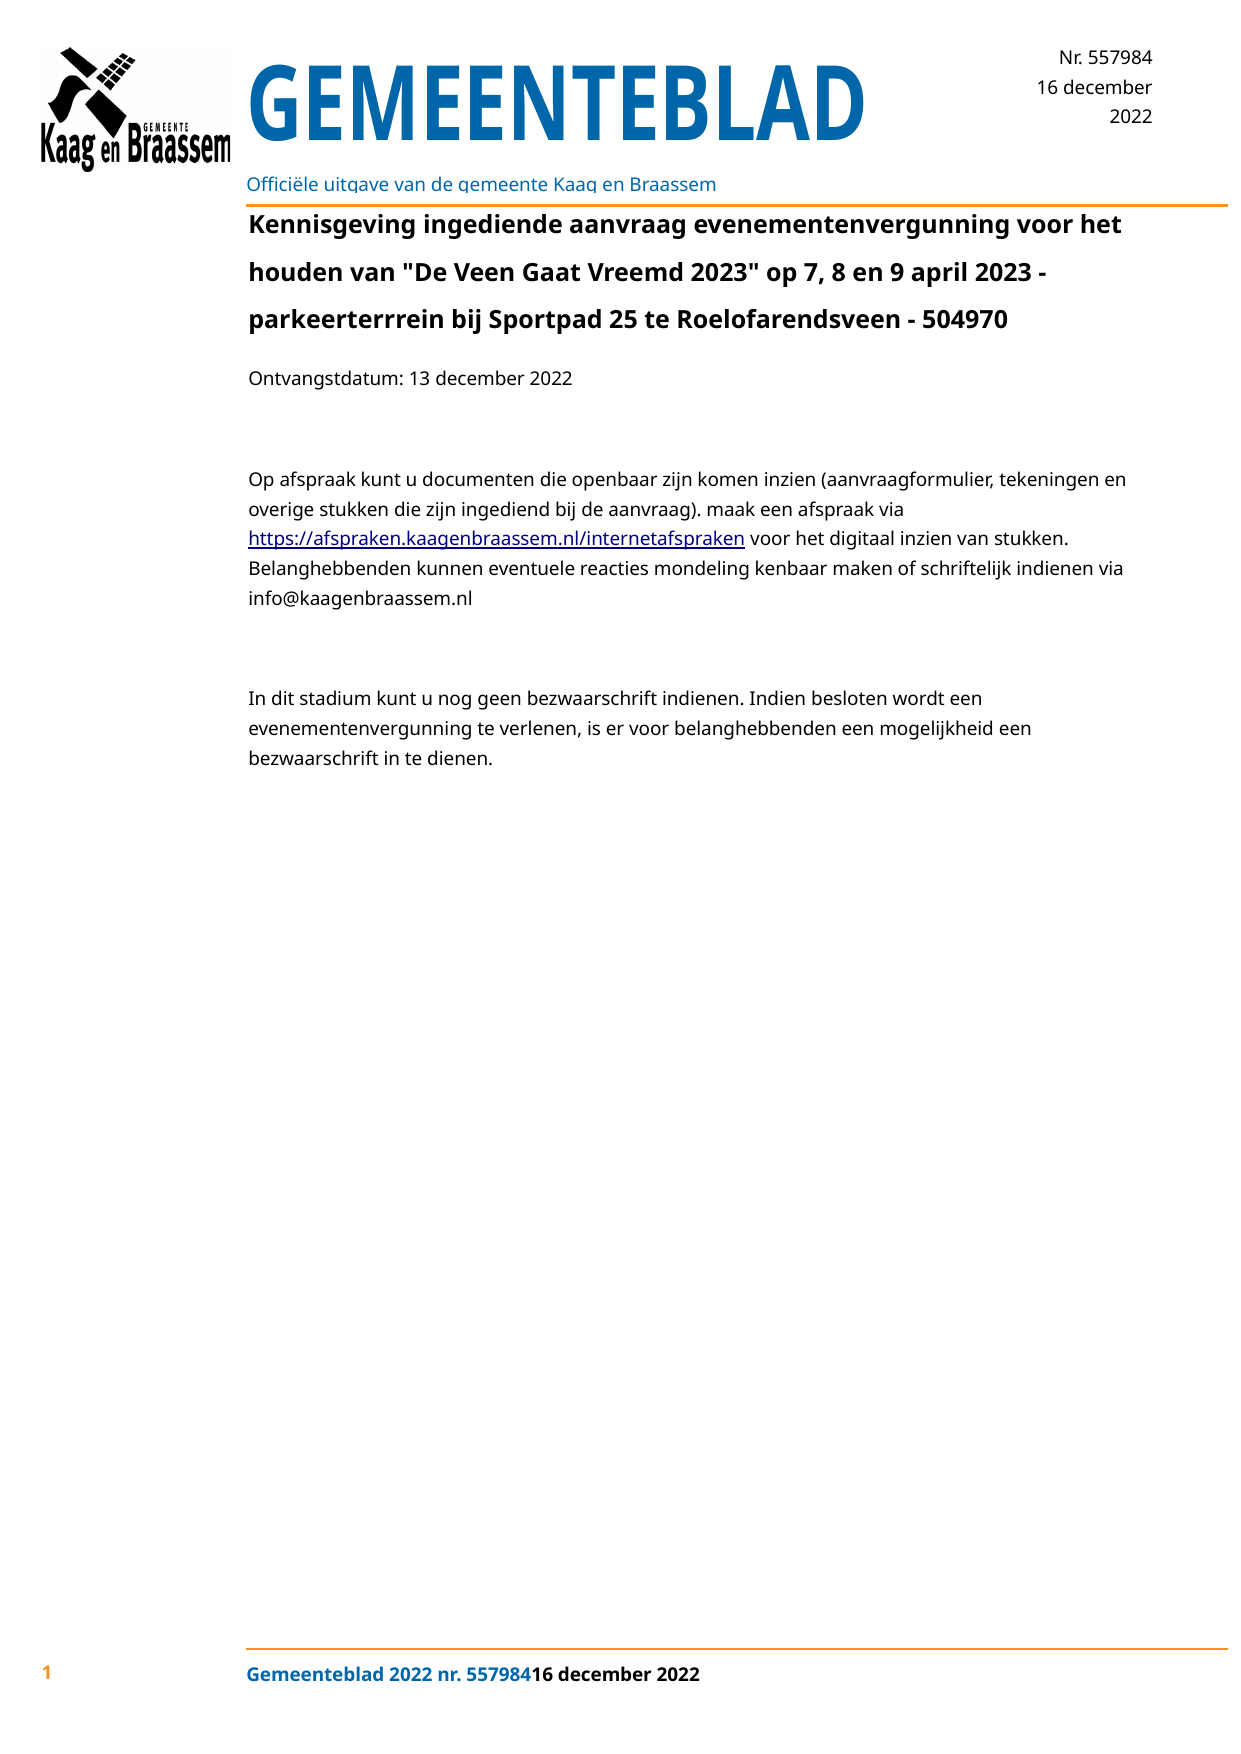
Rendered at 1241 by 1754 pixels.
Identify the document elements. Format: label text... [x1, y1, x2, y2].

text Kennisgeving ingediende aanvraag evenementenvergunning voor het houden van "De Veen Gaat Vreemd 2023" op 7, 8 en 9 april 2023 - parkeerterrrein bij Sportpad 25 te Roelofarendsveen - 504970 [248, 207, 1152, 336]
text Ontvangstdatum: 13 december 2022 [248, 366, 1152, 391]
picture [41, 47, 231, 172]
text Op afspraak kunt u documenten die openbaar zijn komen inzien (aanvraagformulier, tekeningen en overige stukken die zijn ingediend bij de aanvraag). maak een afspraak via https://afspraken.kaagenbraassem.nl/internetafspraken voor het digitaal inzien van stukken. Belanghebbenden kunnen eventuele reacties mondeling kenbaar maken of schriftelijk indienen via info@kaagenbraassem.nl [248, 466, 1152, 610]
text In dit stadium kunt u nog geen bezwaarschrift indienen. Indien besloten wordt een evenementenvergunning te verlenen, is er voor belanghebbenden een mogelijkheid een bezwaarschrift in te dienen. [248, 686, 1152, 770]
